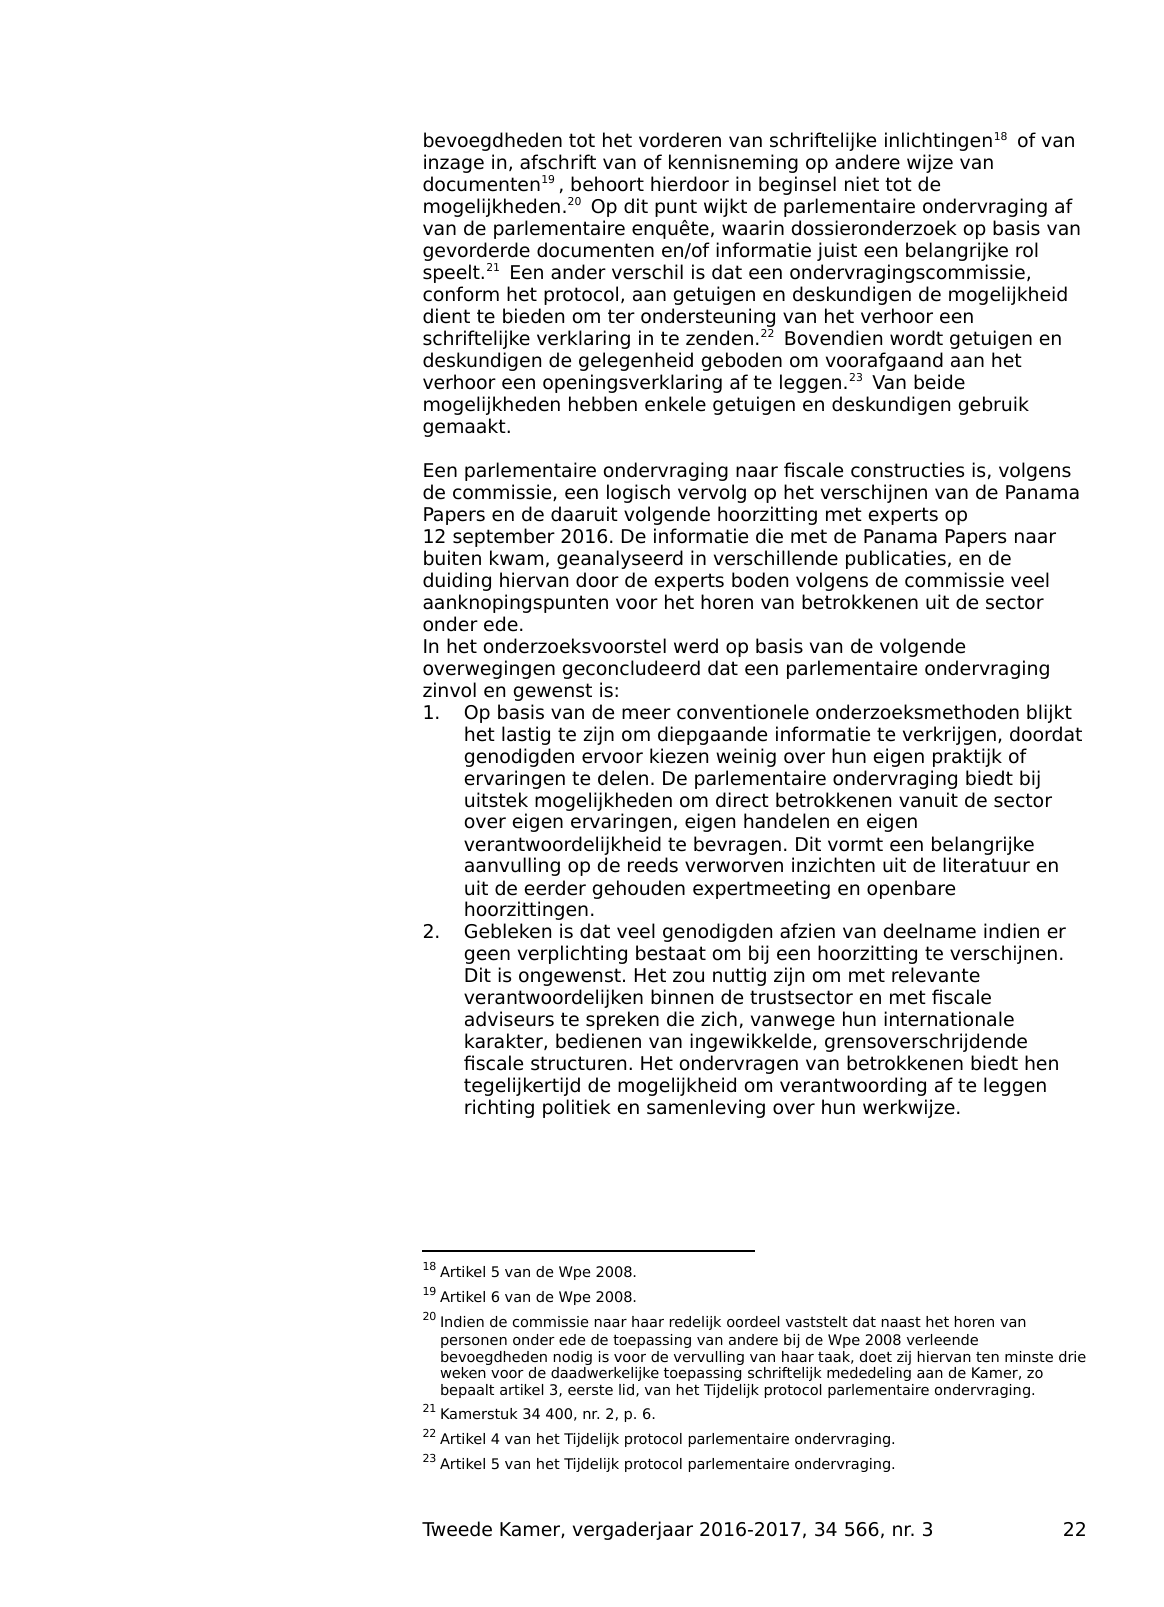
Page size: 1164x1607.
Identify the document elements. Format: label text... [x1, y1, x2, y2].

text Indien de commissie naar haar redelijk oordeel vaststelt dat naast het horen van personen onder ede de toepassing van andere bij de Wpe 2008 verleende bevoegdheden nodig is voor de vervulling van haar taak, doet zij hiervan ten minste drie weken voor de daadwerkelijke toepassing schriftelijk mededeling aan de Kamer, zo bepaalt artikel 3, eerste lid, van het Tijdelijk protocol parlementaire ondervraging. [422, 1310, 1087, 1399]
text Kamerstuk 34 400, nr. 2, p. 6. [422, 1402, 1087, 1424]
text 1. Op basis van de meer conventionele onderzoeksmethoden blijkt het lastig te zijn om diepgaande informatie te verkrijgen, doordat genodigden ervoor kiezen weinig over hun eigen praktijk of ervaringen te delen. De parlementaire ondervraging biedt bij uitstek mogelijkheden om direct betrokkenen vanuit de sector over eigen ervaringen, eigen handelen en eigen verantwoordelijkheid te bevragen. Dit vormt een belangrijke aanvulling op de reeds verworven inzichten uit de literatuur en uit de eerder gehouden expertmeeting en openbare hoorzittingen. [422, 702, 1087, 921]
text 2. Gebleken is dat veel genodigden afzien van deelname indien er geen verplichting bestaat om bij een hoorzitting te verschijnen. Dit is ongewenst. Het zou nuttig zijn om met relevante verantwoordelijken binnen de trustsector en met fiscale adviseurs te spreken die zich, vanwege hun internationale karakter, bedienen van ingewikkelde, grensoverschrijdende fiscale structuren. Het ondervragen van betrokkenen biedt hen tegelijkertijd de mogelijkheid om verantwoording af te leggen richting politiek en samenleving over hun werkwijze. [422, 921, 1087, 1119]
text Artikel 6 van de Wpe 2008. [422, 1285, 1087, 1307]
text Artikel 4 van het Tijdelijk protocol parlementaire ondervraging. [422, 1427, 1087, 1449]
text Artikel 5 van het Tijdelijk protocol parlementaire ondervraging. [422, 1452, 1087, 1474]
text In het onderzoeksvoorstel werd op basis van de volgende overwegingen geconcludeerd dat een parlementaire ondervraging zinvol en gewenst is: [422, 636, 1087, 702]
text Een parlementaire ondervraging naar fiscale constructies is, volgens de commissie, een logisch vervolg op het verschijnen van de Panama Papers en de daaruit volgende hoorzitting met experts op 12 september 2016. De informatie die met de Panama Papers naar buiten kwam, geanalyseerd in verschillende publicaties, en de duiding hiervan door de experts boden volgens de commissie veel aanknopingspunten voor het horen van betrokkenen uit de sector onder ede. [422, 460, 1087, 636]
text bevoegdheden tot het vorderen van schriftelijke inlichtingen of van inzage in, afschrift van of kennisneming op andere wijze van documenten, behoort hierdoor in beginsel niet tot de mogelijkheden. Op dit punt wijkt de parlementaire ondervraging af van de parlementaire enquête, waarin dossieronderzoek op basis van gevorderde documenten en/of informatie juist een belangrijke rol speelt. Een ander verschil is dat een ondervragingscommissie, conform het protocol, aan getuigen en deskundigen de mogelijkheid dient te bieden om ter ondersteuning van het verhoor een schriftelijke verklaring in te zenden. Bovendien wordt getuigen en deskundigen de gelegenheid geboden om voorafgaand aan het verhoor een openingsverklaring af te leggen. Van beide mogelijkheden hebben enkele getuigen en deskundigen gebruik gemaakt. [422, 130, 1087, 438]
text Artikel 5 van de Wpe 2008. [422, 1260, 1087, 1282]
